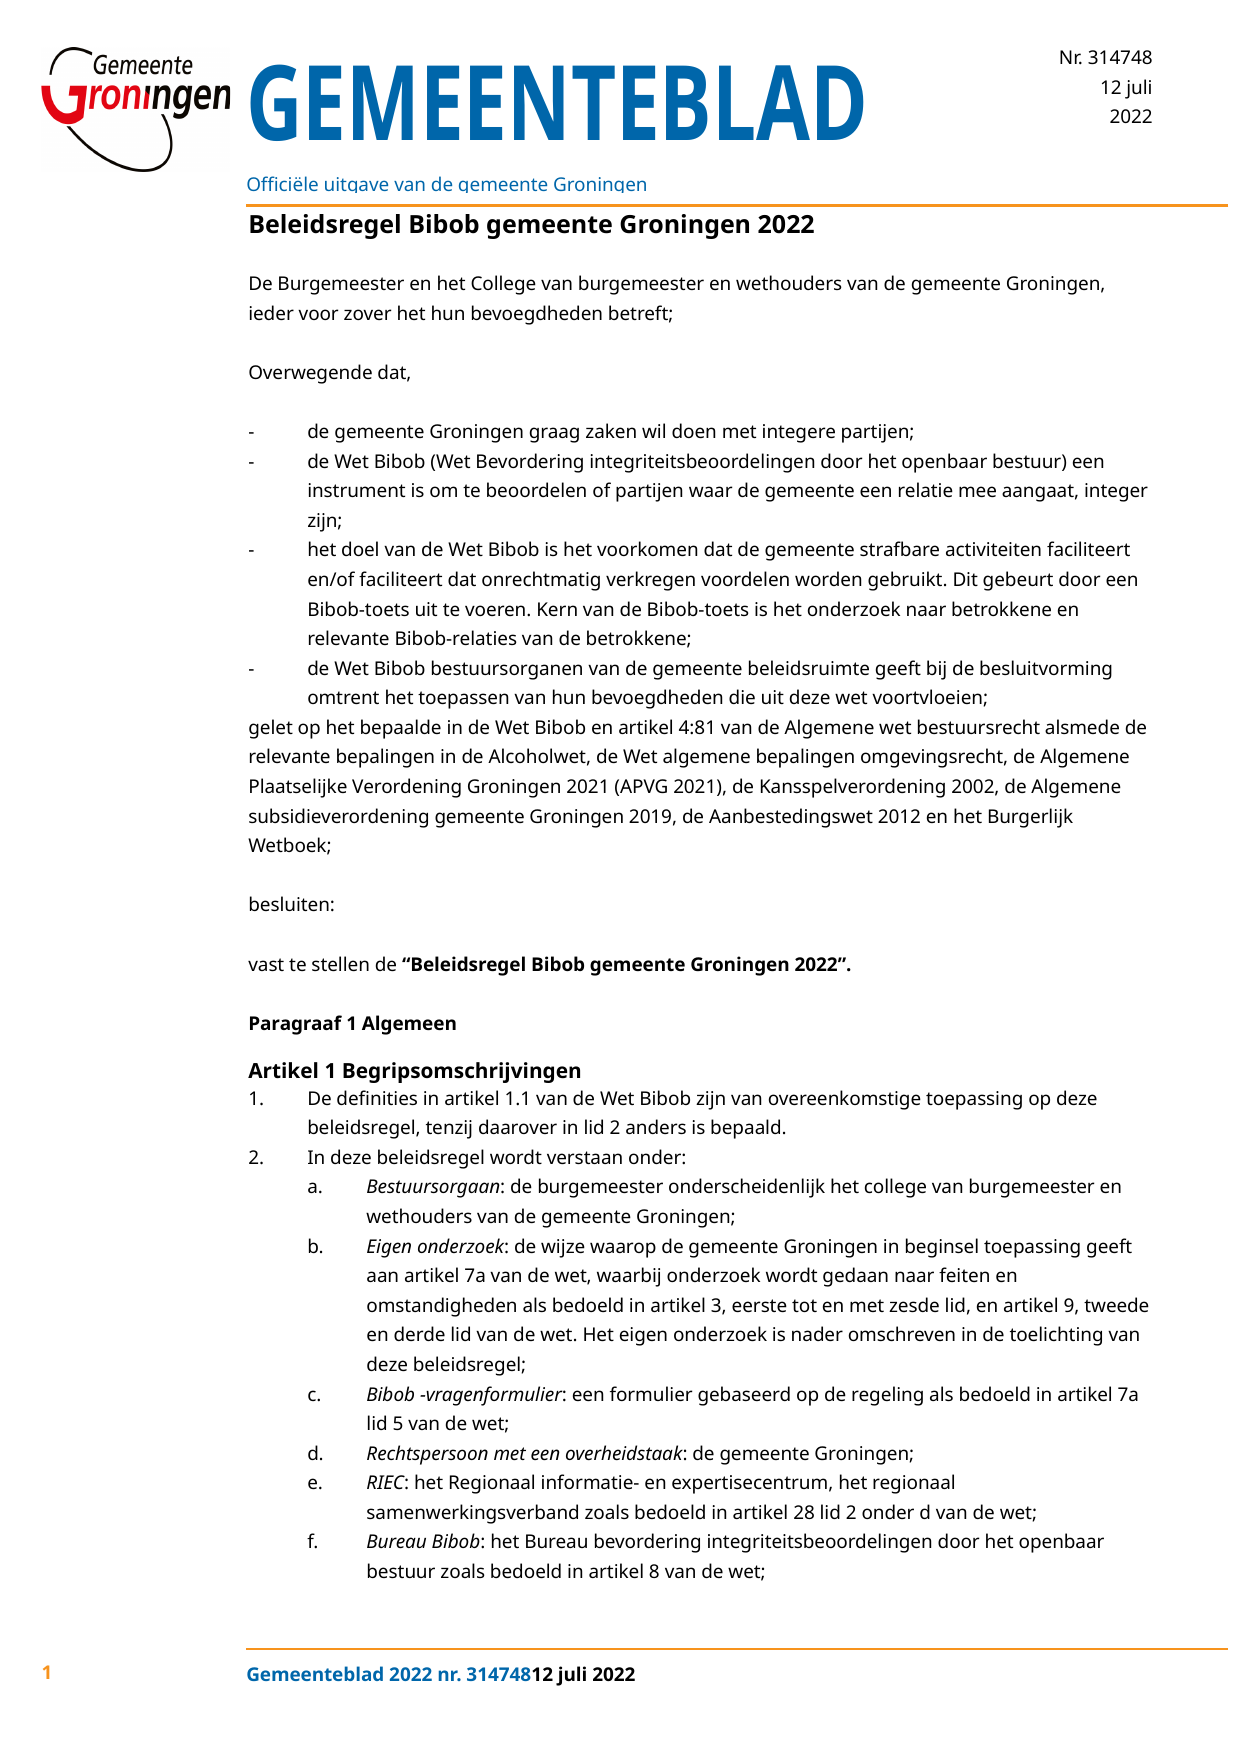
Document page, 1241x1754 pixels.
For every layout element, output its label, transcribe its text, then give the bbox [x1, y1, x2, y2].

list Eigen onderzoek: de wijze waarop de gemeente Groningen in beginsel toepassing geeft aan artikel 7a van de wet, waarbij onderzoek wordt gedaan naar feiten en omstandigheden als bedoeld in artikel 3, eerste tot en met zesde lid, en artikel 9, tweede en derde lid van de wet. Het eigen onderzoek is nader omschreven in de toelichting van deze beleidsregel; [307, 1233, 1152, 1377]
list RIEC: het Regionaal informatie- en expertisecentrum, het regionaal samenwerkingsverband zoals bedoeld in artikel 28 lid 2 onder d van de wet; [307, 1469, 1152, 1525]
list In deze beleidsregel wordt verstaan onder: [248, 1144, 1152, 1170]
list het doel van de Wet Bibob is het voorkomen dat de gemeente strafbare activiteiten faciliteert en/of faciliteert dat onrechtmatig verkregen voordelen worden gebruikt. Dit gebeurt door een Bibob-toets uit te voeren. Kern van de Bibob-toets is het onderzoek naar betrokkene en relevante Bibob-relaties van de betrokkene; [248, 537, 1152, 651]
list de gemeente Groningen graag zaken wil doen met integere partijen; [248, 418, 1152, 444]
list de Wet Bibob (Wet Bevordering integriteitsbeoordelingen door het openbaar bestuur) een instrument is om te beoordelen of partijen waar de gemeente een relatie mee aangaat, integer zijn; [248, 448, 1152, 533]
text Artikel 1 Begripsomschrijvingen [248, 1056, 1152, 1085]
text gelet op het bepaalde in de Wet Bibob en artikel 4:81 van de Algemene wet bestuursrecht alsmede de relevante bepalingen in de Alcoholwet, de Wet algemene bepalingen omgevingsrecht, de Algemene Plaatselijke Verordening Groningen 2021 (APVG 2021), de Kansspelverordening 2002, de Algemene subsidieverordening gemeente Groningen 2019, de Aanbestedingswet 2012 en het Burgerlijk Wetboek; [248, 714, 1152, 858]
list De definities in artikel 1.1 van de Wet Bibob zijn van overeenkomstige toepassing op deze beleidsregel, tenzij daarover in lid 2 anders is bepaald. [248, 1085, 1152, 1140]
list de Wet Bibob bestuursorganen van de gemeente beleidsruimte geeft bij de besluitvorming omtrent het toepassen van hun bevoegdheden die uit deze wet voortvloeien; [248, 655, 1152, 710]
list Rechtspersoon met een overheidstaak: de gemeente Groningen; [307, 1440, 1152, 1466]
list Bureau Bibob: het Bureau bevordering integriteitsbeoordelingen door het openbaar bestuur zoals bedoeld in artikel 8 van de wet; [307, 1529, 1152, 1584]
text Beleidsregel Bibob gemeente Groningen 2022 [248, 207, 1152, 241]
text Paragraaf 1 Algemeen [248, 1010, 1152, 1036]
list Bibob -vragenformulier: een formulier gebaseerd op de regeling als bedoeld in artikel 7a lid 5 van de wet; [307, 1381, 1152, 1436]
text Overwegende dat, [248, 359, 1152, 385]
text vast te stellen de “Beleidsregel Bibob gemeente Groningen 2022”. [248, 951, 1152, 976]
text De Burgemeester en het College van burgemeester en wethouders van de gemeente Groningen, ieder voor zover het hun bevoegdheden betreft; [248, 270, 1152, 326]
picture [41, 47, 231, 172]
list Bestuursorgaan: de burgemeester onderscheidenlijk het college van burgemeester en wethouders van de gemeente Groningen; [307, 1174, 1152, 1229]
text besluiten: [248, 892, 1152, 917]
